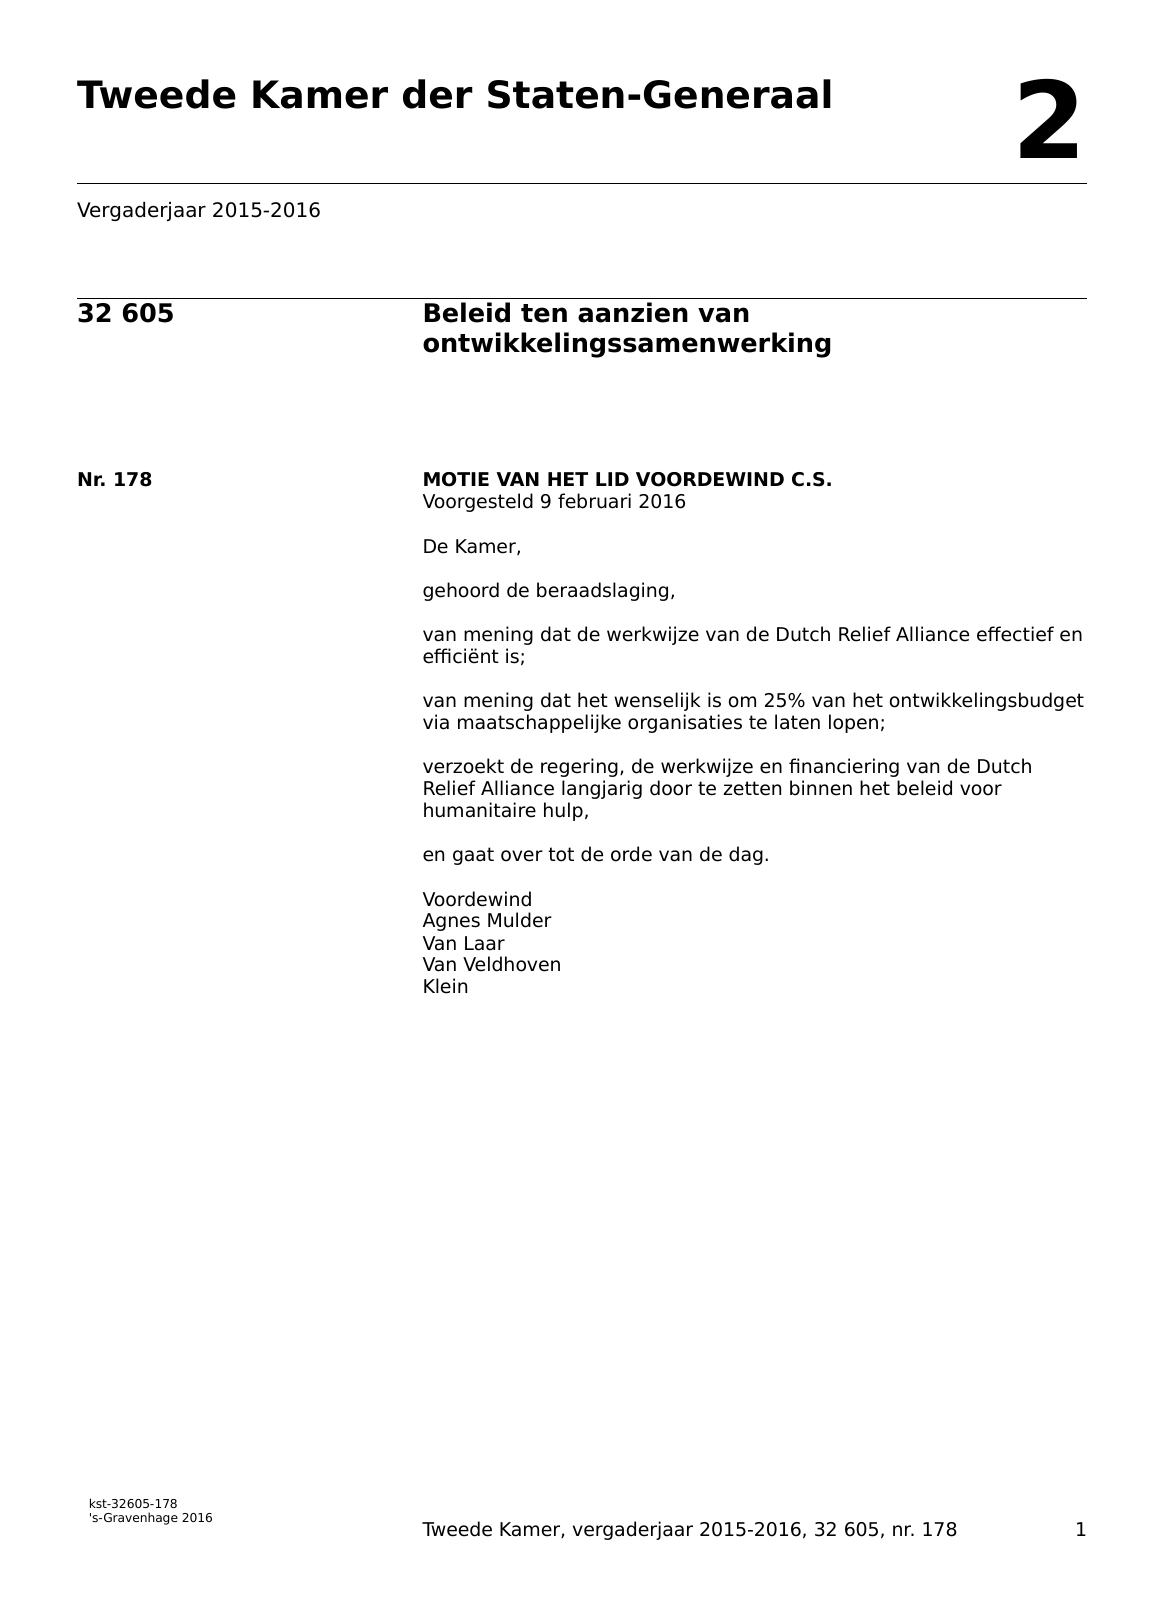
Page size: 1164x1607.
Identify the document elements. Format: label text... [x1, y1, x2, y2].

text kst-32605-178 [88, 1497, 323, 1511]
text verzoekt de regering, de werkwijze en financiering van de Dutch Relief Alliance langjarig door te zetten binnen het beleid voor humanitaire hulp, [422, 756, 1087, 822]
text Voorgesteld 9 februari 2016 [422, 491, 1087, 513]
text Agnes Mulder [422, 910, 1087, 932]
table_cell Vergaderjaar 2015-2016 [77, 184, 1087, 298]
text Van Veldhoven [422, 954, 1087, 976]
text gehoord de beraadslaging, [422, 580, 1087, 602]
subtitle Nr. 178 MOTIE VAN HET LID VOORDEWIND C.S. [77, 469, 1087, 491]
subtitle 32 605 Beleid ten aanzien van ontwikkelingssamenwerking [77, 299, 1087, 358]
text en gaat over tot de orde van de dag. [422, 844, 1087, 866]
text De Kamer, [422, 536, 1087, 557]
table_header Tweede Kamer der Staten-Generaal [77, 59, 886, 183]
text 's-Gravenhage 2016 [88, 1511, 323, 1525]
text van mening dat het wenselijk is om 25% van het ontwikkelingsbudget via maatschappelijke organisaties te laten lopen; [422, 690, 1087, 734]
text van mening dat de werkwijze van de Dutch Relief Alliance effectief en efficiënt is; [422, 624, 1087, 668]
text Van Laar [422, 932, 1087, 954]
table_header 2 [886, 59, 1087, 183]
text Klein [422, 976, 1087, 998]
text Voordewind [422, 888, 1087, 910]
